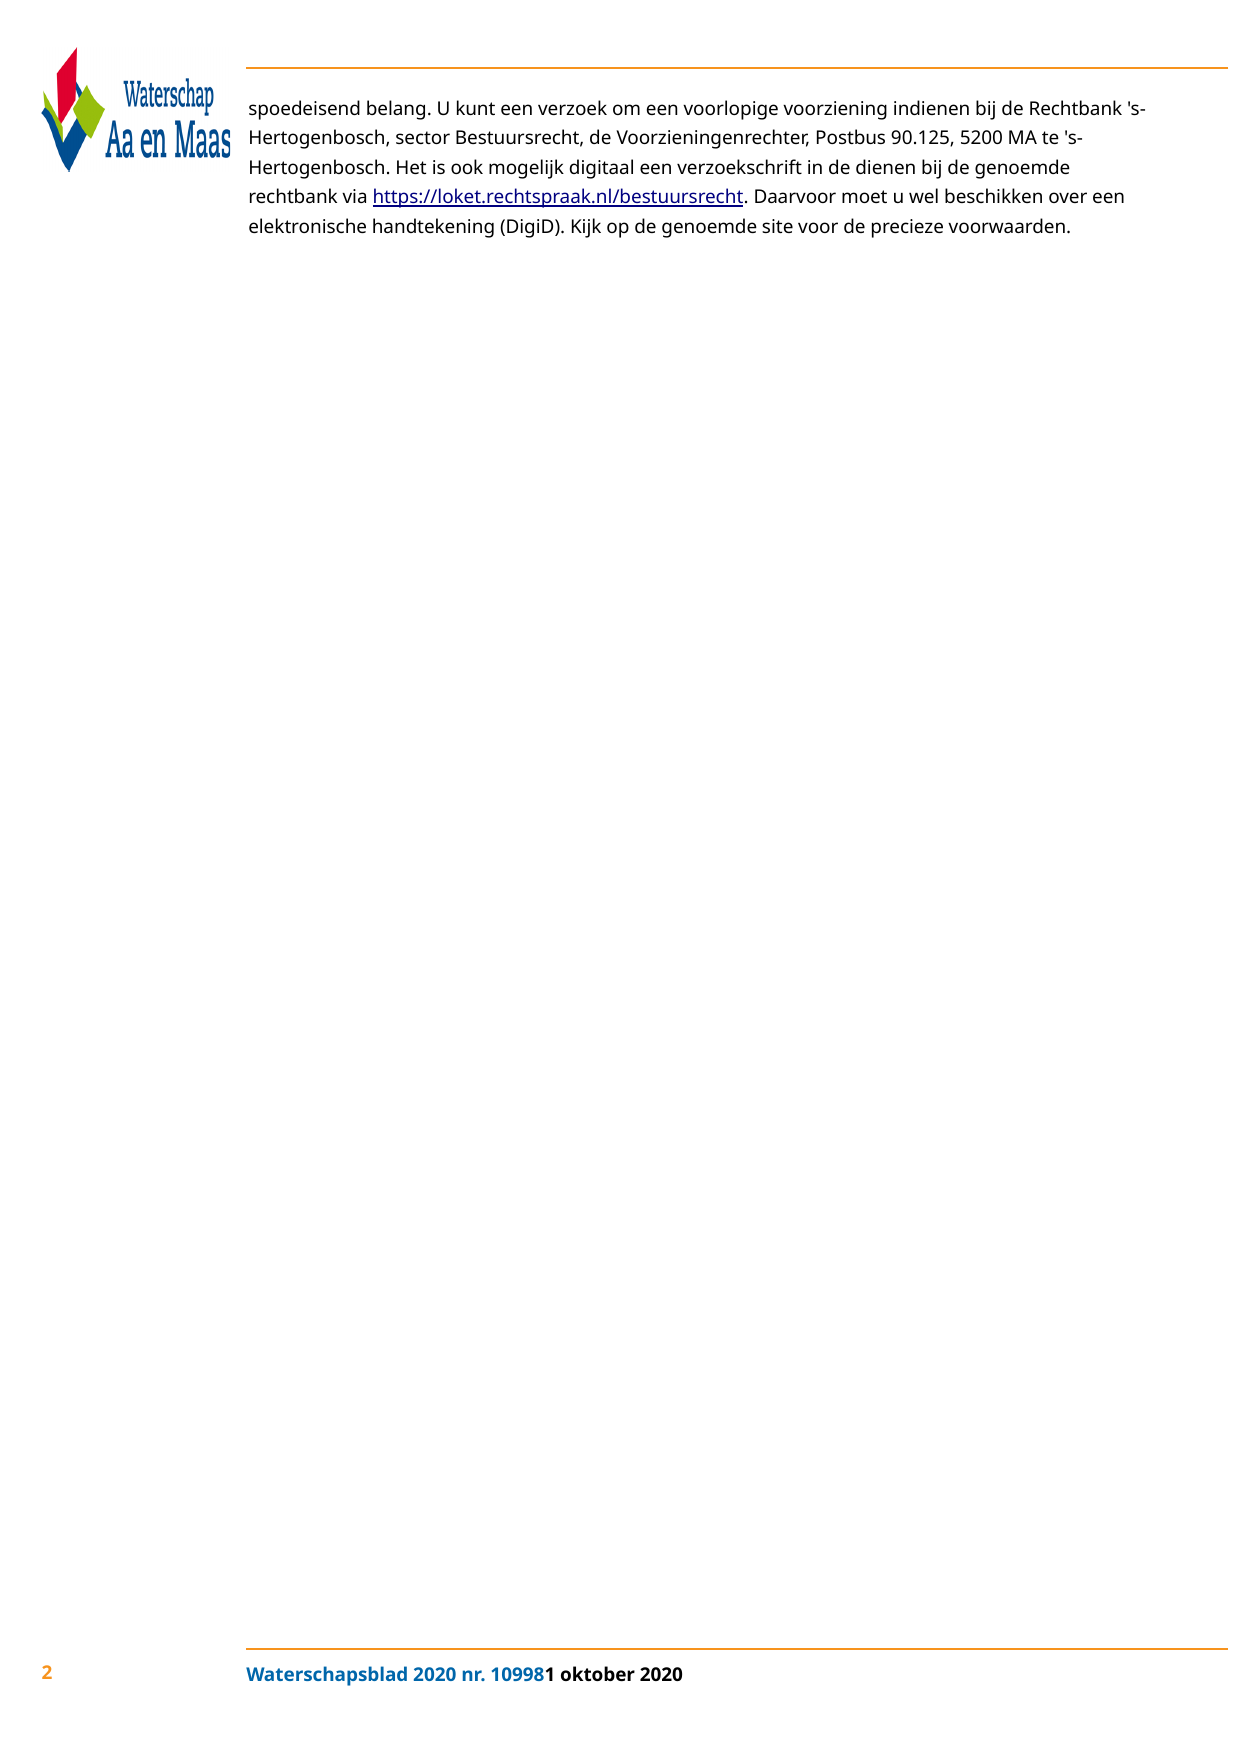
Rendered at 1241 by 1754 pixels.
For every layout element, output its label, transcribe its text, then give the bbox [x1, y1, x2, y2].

text spoedeisend belang. U kunt een verzoek om een voorlopige voorziening indienen bij de Rechtbank 's-Hertogenbosch, sector Bestuursrecht, de Voorzieningenrechter, Postbus 90.125, 5200 MA te 's-Hertogenbosch. Het is ook mogelijk digitaal een verzoekschrift in de dienen bij de genoemde rechtbank via https://loket.rechtspraak.nl/bestuursrecht. Daarvoor moet u wel beschikken over een elektronische handtekening (DigiD). Kijk op de genoemde site voor de precieze voorwaarden. [248, 95, 1152, 239]
picture [41, 47, 231, 172]
